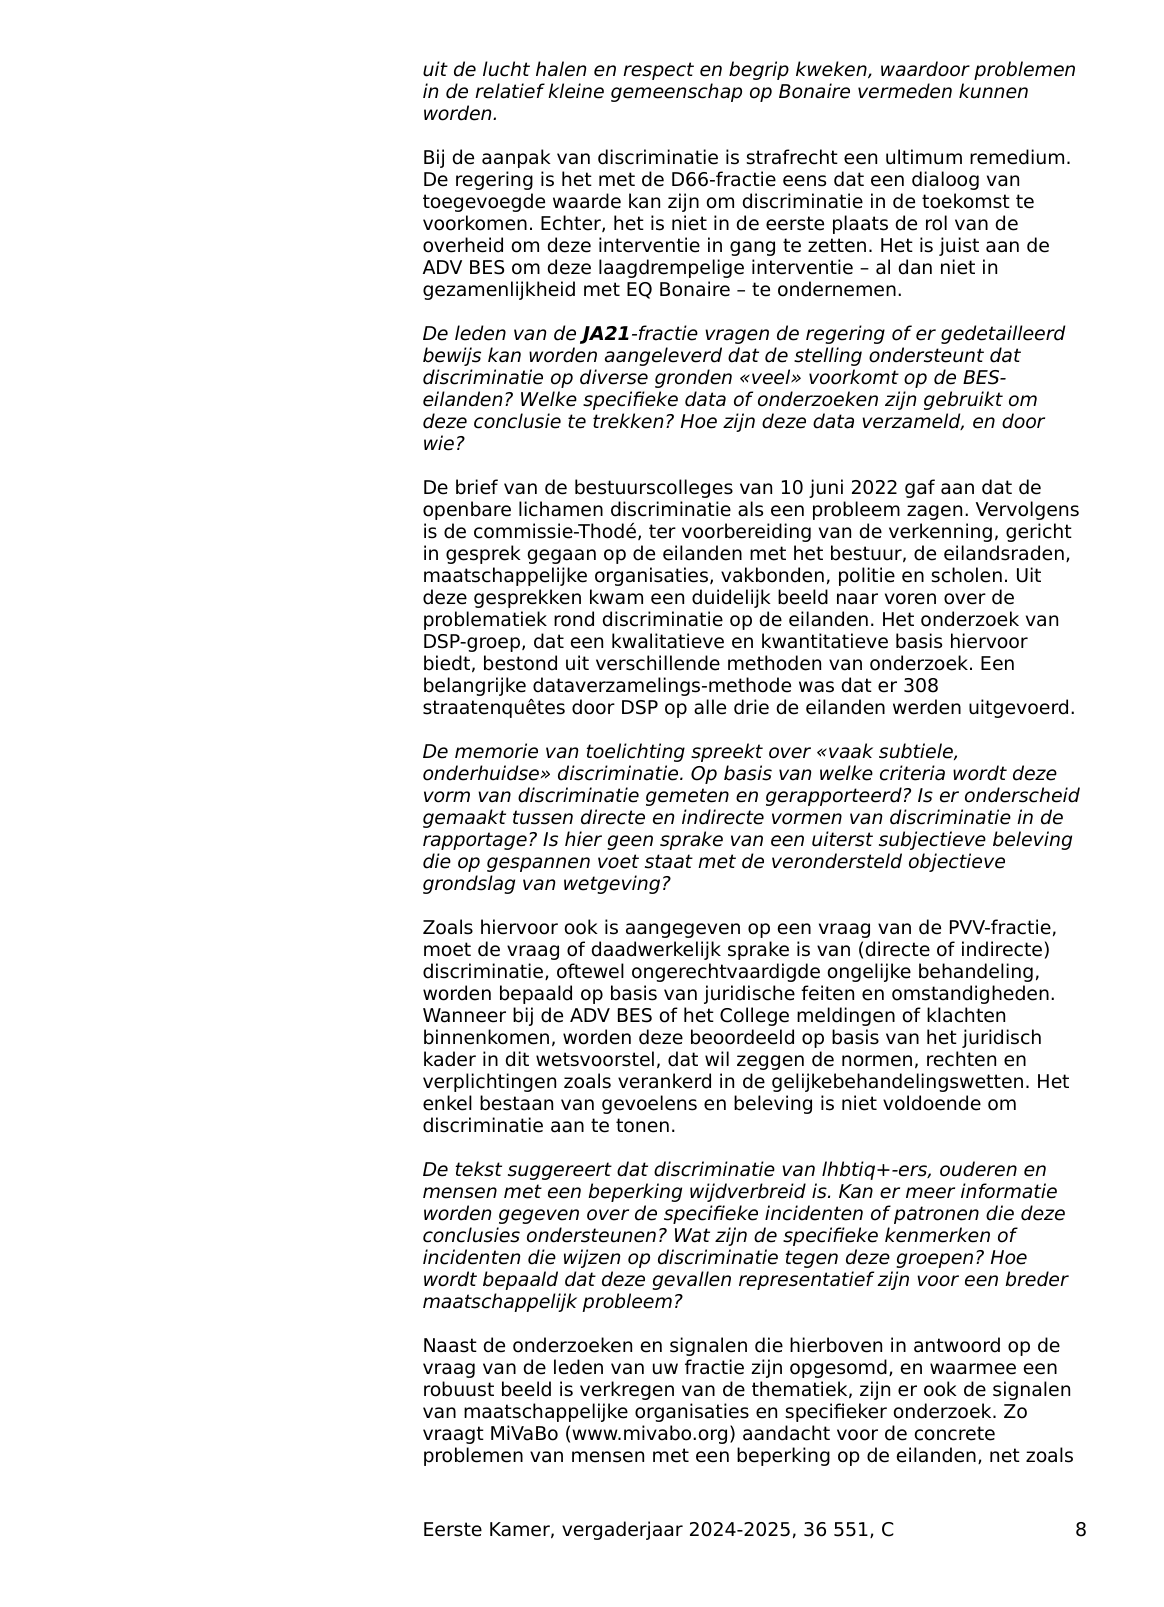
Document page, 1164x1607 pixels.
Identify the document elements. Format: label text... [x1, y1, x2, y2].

text De tekst suggereert dat discriminatie van lhbtiq+-ers, ouderen en mensen met een beperking wijdverbreid is. Kan er meer informatie worden gegeven over de specifieke incidenten of patronen die deze conclusies ondersteunen? Wat zijn de specifieke kenmerken of incidenten die wijzen op discriminatie tegen deze groepen? Hoe wordt bepaald dat deze gevallen representatief zijn voor een breder maatschappelijk probleem? [422, 1159, 1087, 1313]
text De memorie van toelichting spreekt over «vaak subtiele, onderhuidse» discriminatie. Op basis van welke criteria wordt deze vorm van discriminatie gemeten en gerapporteerd? Is er onderscheid gemaakt tussen directe en indirecte vormen van discriminatie in de rapportage? Is hier geen sprake van een uiterst subjectieve beleving die op gespannen voet staat met de verondersteld objectieve grondslag van wetgeving? [422, 741, 1087, 895]
text uit de lucht halen en respect en begrip kweken, waardoor problemen in de relatief kleine gemeenschap op Bonaire vermeden kunnen worden. [422, 59, 1087, 125]
text De leden van de JA21-fractie vragen de regering of er gedetailleerd bewijs kan worden aangeleverd dat de stelling ondersteunt dat discriminatie op diverse gronden «veel» voorkomt op de BES-eilanden? Welke specifieke data of onderzoeken zijn gebruikt om deze conclusie te trekken? Hoe zijn deze data verzameld, en door wie? [422, 323, 1087, 455]
text Naast de onderzoeken en signalen die hierboven in antwoord op de vraag van de leden van uw fractie zijn opgesomd, en waarmee een robuust beeld is verkregen van de thematiek, zijn er ook de signalen van maatschappelijke organisaties en specifieker onderzoek. Zo vraagt MiVaBo (www.mivabo.org) aandacht voor de concrete problemen van mensen met een beperking op de eilanden, net zoals [422, 1335, 1087, 1467]
text Bij de aanpak van discriminatie is strafrecht een ultimum remedium. De regering is het met de D66-fractie eens dat een dialoog van toegevoegde waarde kan zijn om discriminatie in de toekomst te voorkomen. Echter, het is niet in de eerste plaats de rol van de overheid om deze interventie in gang te zetten. Het is juist aan de ADV BES om deze laagdrempelige interventie – al dan niet in gezamenlijkheid met EQ Bonaire – te ondernemen. [422, 147, 1087, 301]
text De brief van de bestuurscolleges van 10 juni 2022 gaf aan dat de openbare lichamen discriminatie als een probleem zagen. Vervolgens is de commissie-Thodé, ter voorbereiding van de verkenning, gericht in gesprek gegaan op de eilanden met het bestuur, de eilandsraden, maatschappelijke organisaties, vakbonden, politie en scholen. Uit deze gesprekken kwam een duidelijk beeld naar voren over de problematiek rond discriminatie op de eilanden. Het onderzoek van DSP-groep, dat een kwalitatieve en kwantitatieve basis hiervoor biedt, bestond uit verschillende methoden van onderzoek. Een belangrijke dataverzamelings-methode was dat er 308 straatenquêtes door DSP op alle drie de eilanden werden uitgevoerd. [422, 477, 1087, 719]
text Zoals hiervoor ook is aangegeven op een vraag van de PVV-fractie, moet de vraag of daadwerkelijk sprake is van (directe of indirecte) discriminatie, oftewel ongerechtvaardigde ongelijke behandeling, worden bepaald op basis van juridische feiten en omstandigheden. Wanneer bij de ADV BES of het College meldingen of klachten binnenkomen, worden deze beoordeeld op basis van het juridisch kader in dit wetsvoorstel, dat wil zeggen de normen, rechten en verplichtingen zoals verankerd in de gelijkebehandelingswetten. Het enkel bestaan van gevoelens en beleving is niet voldoende om discriminatie aan te tonen. [422, 917, 1087, 1137]
